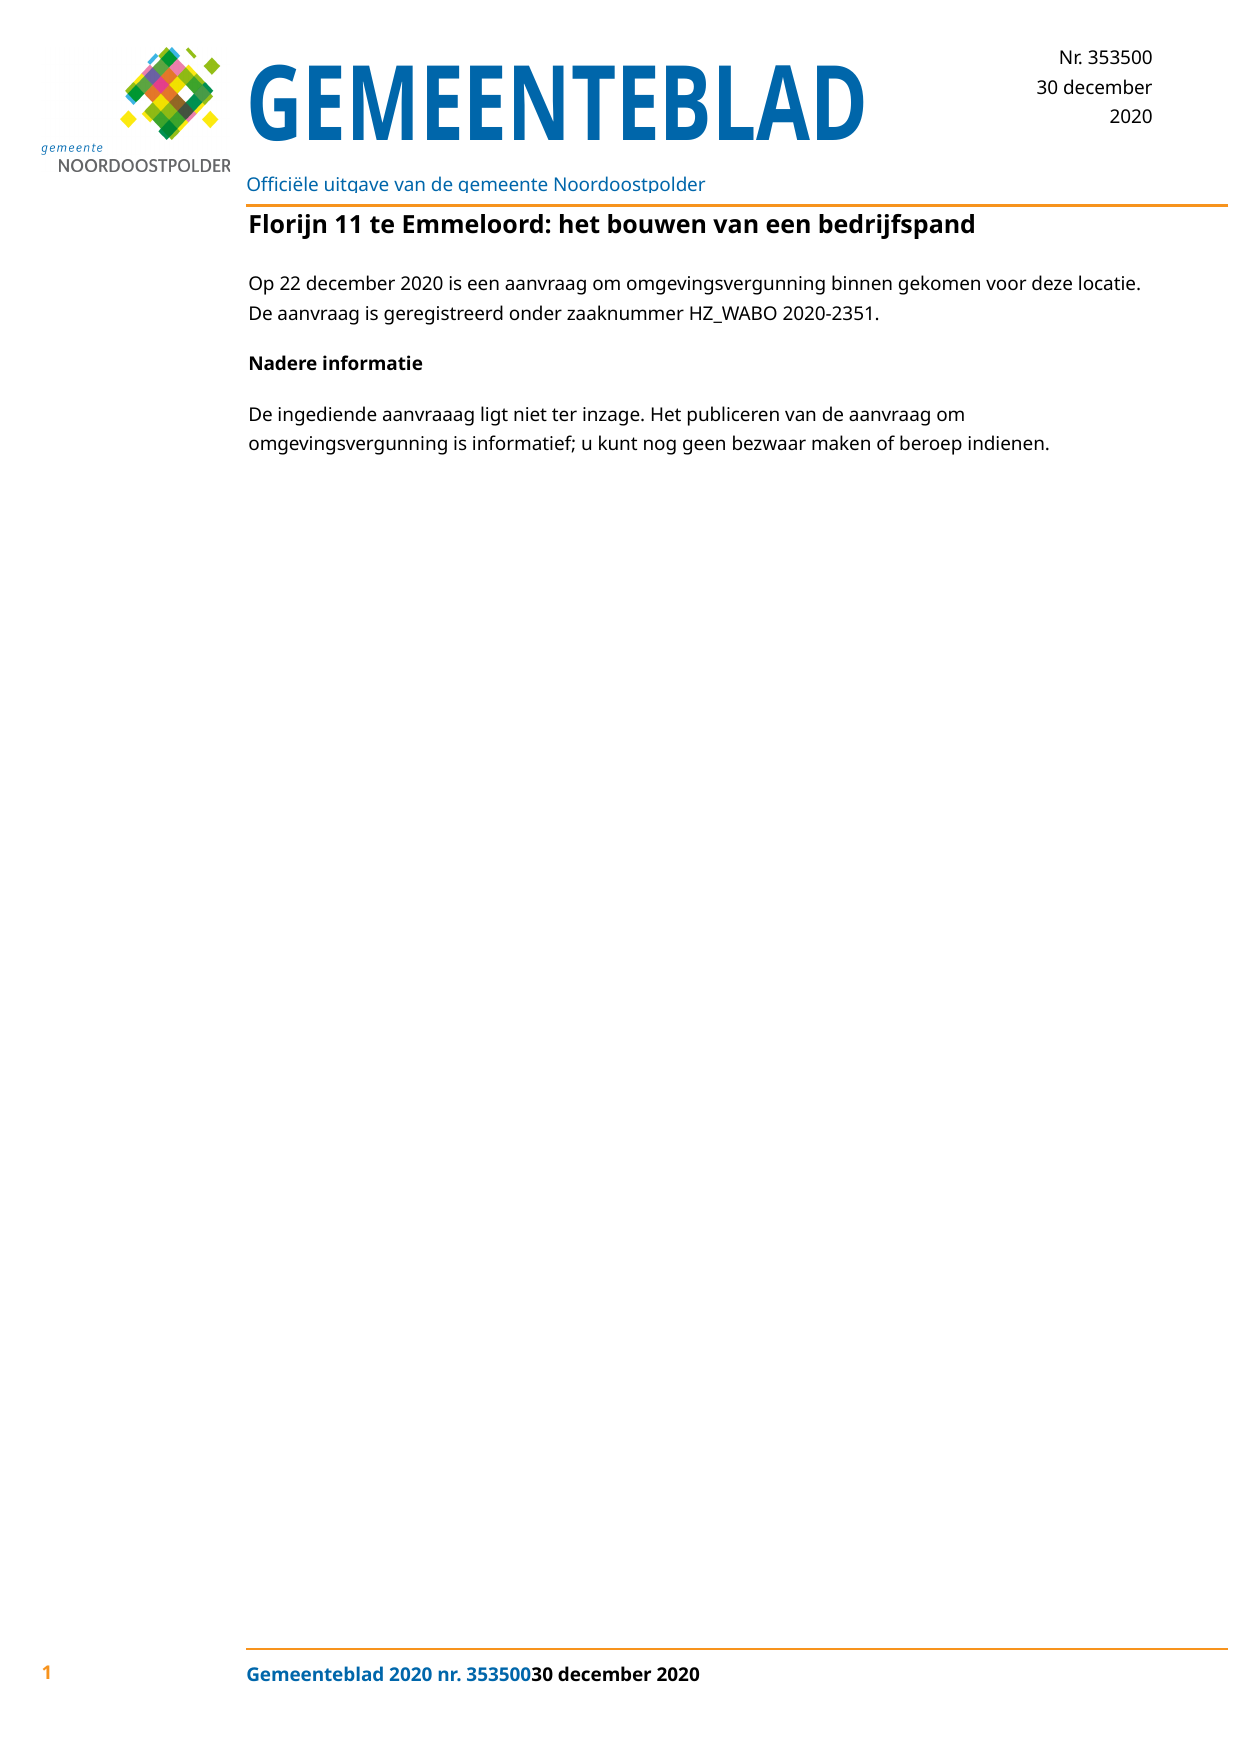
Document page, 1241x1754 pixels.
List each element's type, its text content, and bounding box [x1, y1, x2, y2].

picture [41, 47, 231, 172]
text Op 22 december 2020 is een aanvraag om omgevingsvergunning binnen gekomen voor deze locatie. De aanvraag is geregistreerd onder zaaknummer HZ_WABO 2020-2351. [248, 270, 1152, 326]
text De ingediende aanvraaag ligt niet ter inzage. Het publiceren van de aanvraag om omgevingsvergunning is informatief; u kunt nog geen bezwaar maken of beroep indienen. [248, 401, 1152, 456]
text Nadere informatie [248, 350, 1152, 376]
text Florijn 11 te Emmeloord: het bouwen van een bedrijfspand [248, 207, 1152, 241]
